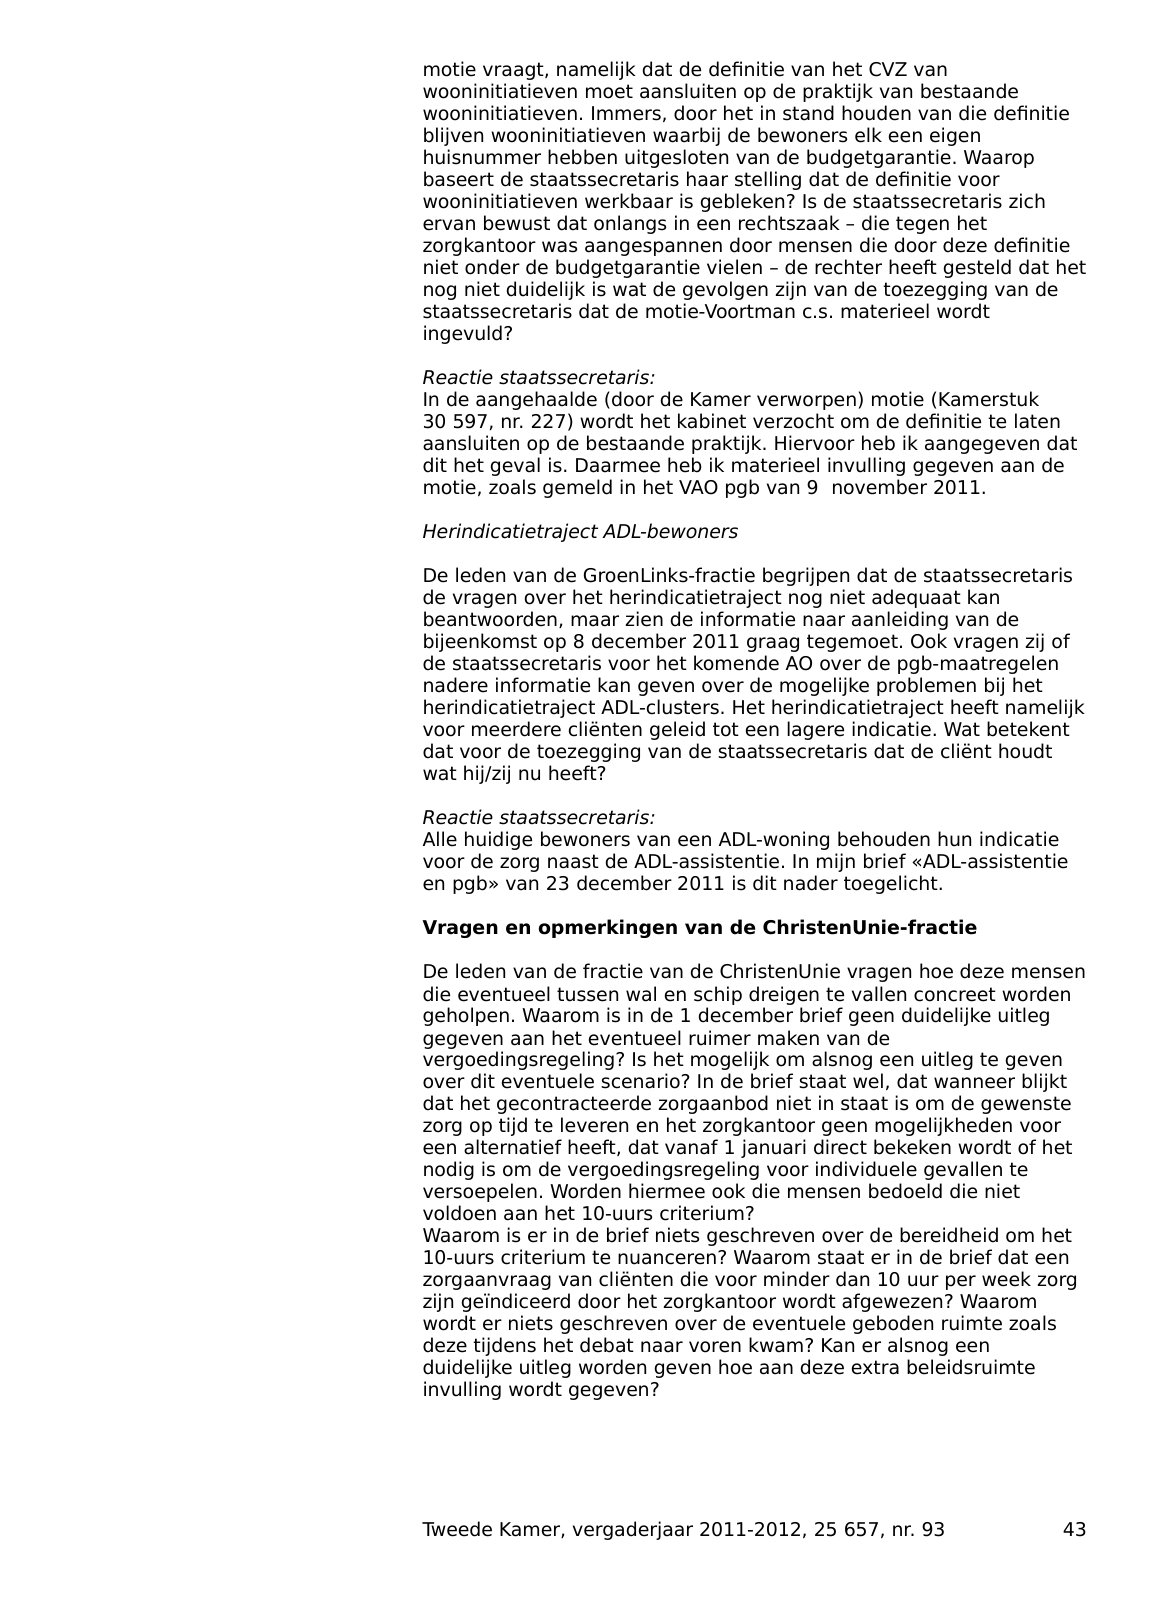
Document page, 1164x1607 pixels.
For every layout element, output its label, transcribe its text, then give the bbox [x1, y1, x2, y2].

text In de aangehaalde (door de Kamer verworpen) motie (Kamerstuk 30 597, nr. 227) wordt het kabinet verzocht om de definitie te laten aansluiten op de bestaande praktijk. Hiervoor heb ik aangegeven dat dit het geval is. Daarmee heb ik materieel invulling gegeven aan de motie, zoals gemeld in het VAO pgb van 9 november 2011. [422, 389, 1087, 499]
text motie vraagt, namelijk dat de definitie van het CVZ van wooninitiatieven moet aansluiten op de praktijk van bestaande wooninitiatieven. Immers, door het in stand houden van die definitie blijven wooninitiatieven waarbij de bewoners elk een eigen huisnummer hebben uitgesloten van de budgetgarantie. Waarop baseert de staatssecretaris haar stelling dat de definitie voor wooninitiatieven werkbaar is gebleken? Is de staatssecretaris zich ervan bewust dat onlangs in een rechtszaak – die tegen het zorgkantoor was aangespannen door mensen die door deze definitie niet onder de budgetgarantie vielen – de rechter heeft gesteld dat het nog niet duidelijk is wat de gevolgen zijn van de toezegging van de staatssecretaris dat de motie-Voortman c.s. materieel wordt ingevuld? [422, 59, 1087, 345]
subtitle Herindicatietraject ADL-bewoners [422, 521, 1087, 543]
subtitle Reactie staatssecretaris: [422, 367, 1087, 389]
subtitle Vragen en opmerkingen van de ChristenUnie-fractie [422, 917, 1087, 939]
text De leden van de GroenLinks-fractie begrijpen dat de staatssecretaris de vragen over het herindicatietraject nog niet adequaat kan beantwoorden, maar zien de informatie naar aanleiding van de bijeenkomst op 8 december 2011 graag tegemoet. Ook vragen zij of de staatssecretaris voor het komende AO over de pgb-maatregelen nadere informatie kan geven over de mogelijke problemen bij het herindicatietraject ADL-clusters. Het herindicatietraject heeft namelijk voor meerdere cliënten geleid tot een lagere indicatie. Wat betekent dat voor de toezegging van de staatssecretaris dat de cliënt houdt wat hij/zij nu heeft? [422, 565, 1087, 785]
text De leden van de fractie van de ChristenUnie vragen hoe deze mensen die eventueel tussen wal en schip dreigen te vallen concreet worden geholpen. Waarom is in de 1 december brief geen duidelijke uitleg gegeven aan het eventueel ruimer maken van de vergoedingsregeling? Is het mogelijk om alsnog een uitleg te geven over dit eventuele scenario? In de brief staat wel, dat wanneer blijkt dat het gecontracteerde zorgaanbod niet in staat is om de gewenste zorg op tijd te leveren en het zorgkantoor geen mogelijkheden voor een alternatief heeft, dat vanaf 1 januari direct bekeken wordt of het nodig is om de vergoedingsregeling voor individuele gevallen te versoepelen. Worden hiermee ook die mensen bedoeld die niet voldoen aan het 10-uurs criterium? [422, 961, 1087, 1225]
text Waarom is er in de brief niets geschreven over de bereidheid om het 10-uurs criterium te nuanceren? Waarom staat er in de brief dat een zorgaanvraag van cliënten die voor minder dan 10 uur per week zorg zijn geïndiceerd door het zorgkantoor wordt afgewezen? Waarom wordt er niets geschreven over de eventuele geboden ruimte zoals deze tijdens het debat naar voren kwam? Kan er alsnog een duidelijke uitleg worden geven hoe aan deze extra beleidsruimte invulling wordt gegeven? [422, 1225, 1087, 1401]
text Alle huidige bewoners van een ADL-woning behouden hun indicatie voor de zorg naast de ADL-assistentie. In mijn brief «ADL-assistentie en pgb» van 23 december 2011 is dit nader toegelicht. [422, 829, 1087, 895]
subtitle Reactie staatssecretaris: [422, 807, 1087, 829]
